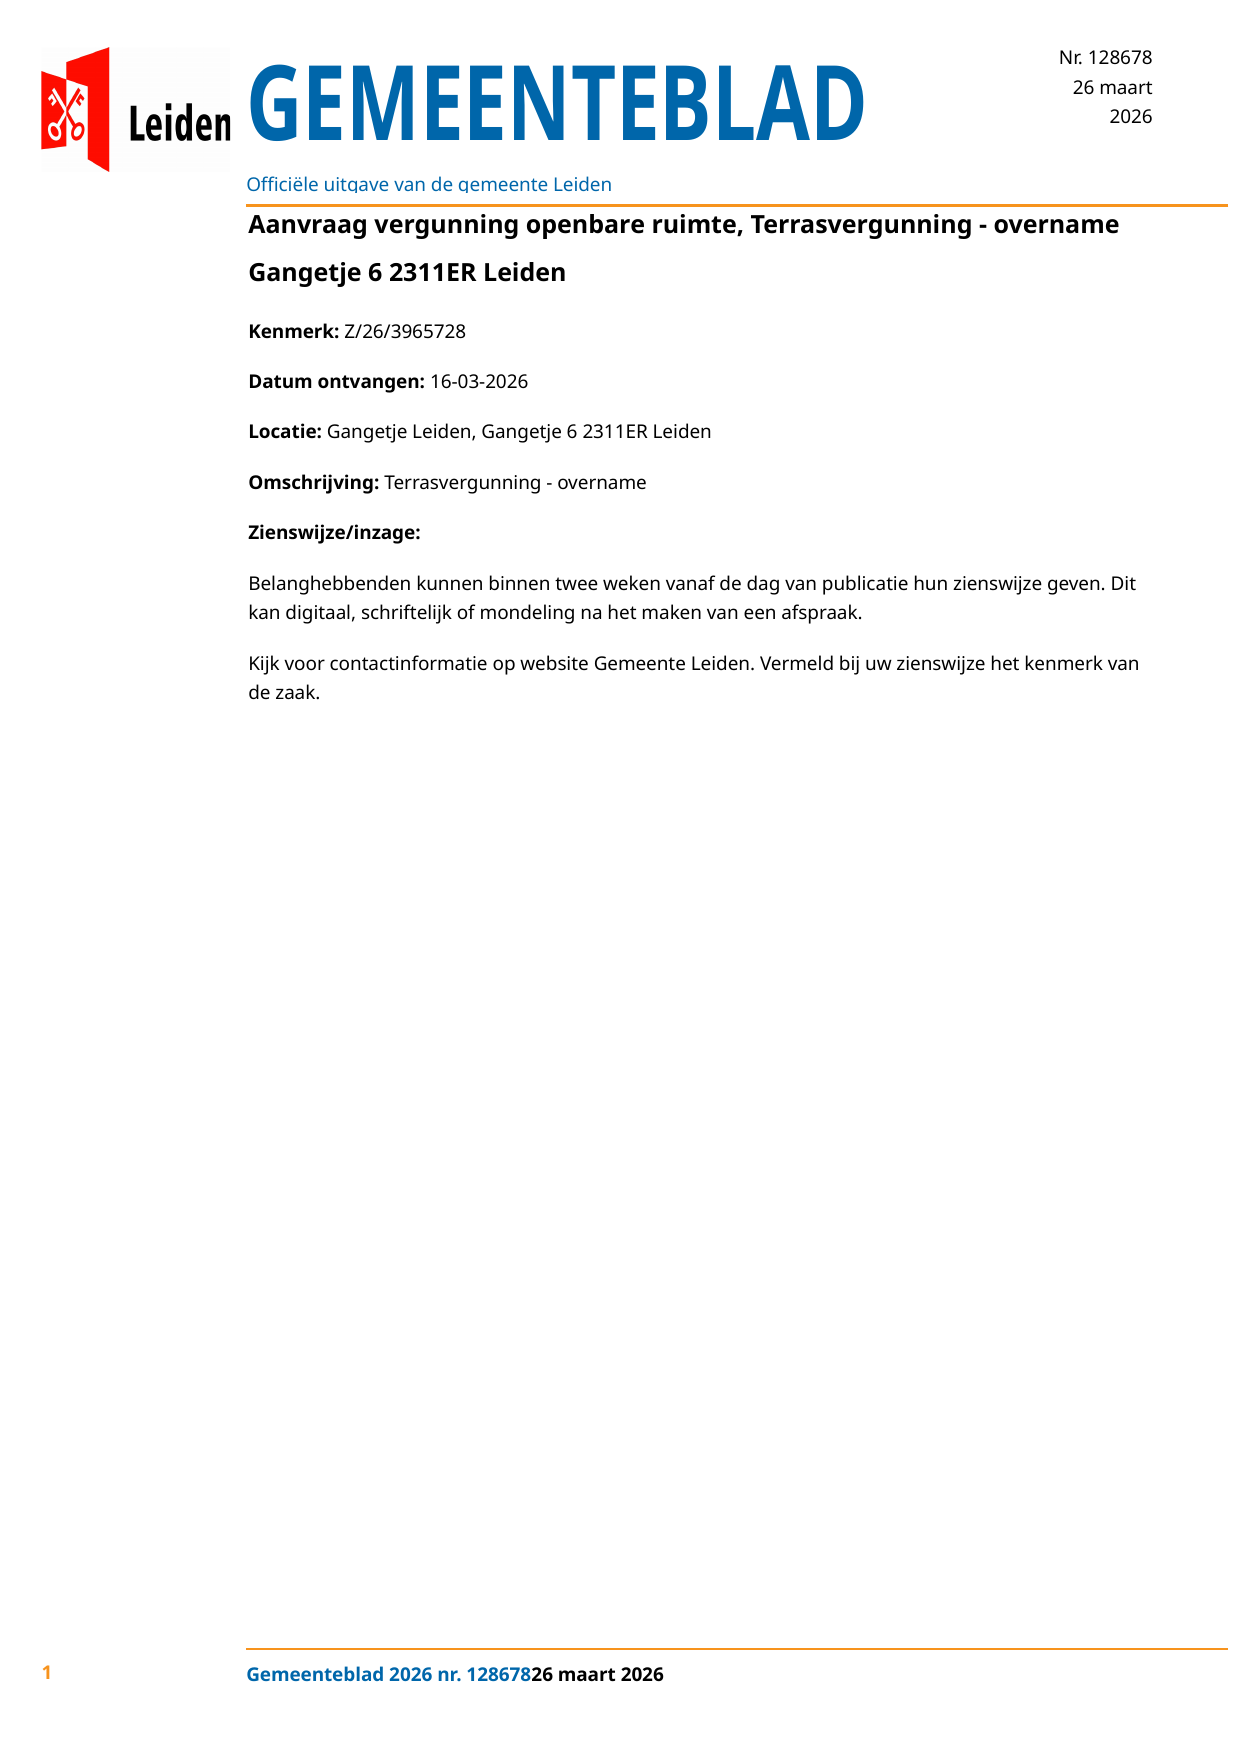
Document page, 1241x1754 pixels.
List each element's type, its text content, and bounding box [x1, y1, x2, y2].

picture [41, 47, 231, 172]
text Aanvraag vergunning openbare ruimte, Terrasvergunning - overname Gangetje 6 2311ER Leiden [248, 207, 1152, 288]
text Datum ontvangen: 16-03-2026 [248, 368, 1152, 394]
text Locatie: Gangetje Leiden, Gangetje 6 2311ER Leiden [248, 419, 1152, 444]
text Zienswijze/inzage: [248, 519, 1152, 545]
text Kenmerk: Z/26/3965728 [248, 318, 1152, 344]
text Kijk voor contactinformatie op website Gemeente Leiden. Vermeld bij uw zienswijze het kenmerk van de zaak. [248, 650, 1152, 705]
text Belanghebbenden kunnen binnen twee weken vanaf de dag van publicatie hun zienswijze geven. Dit kan digitaal, schriftelijk of mondeling na het maken van een afspraak. [248, 570, 1152, 625]
text Omschrijving: Terrasvergunning - overname [248, 469, 1152, 495]
